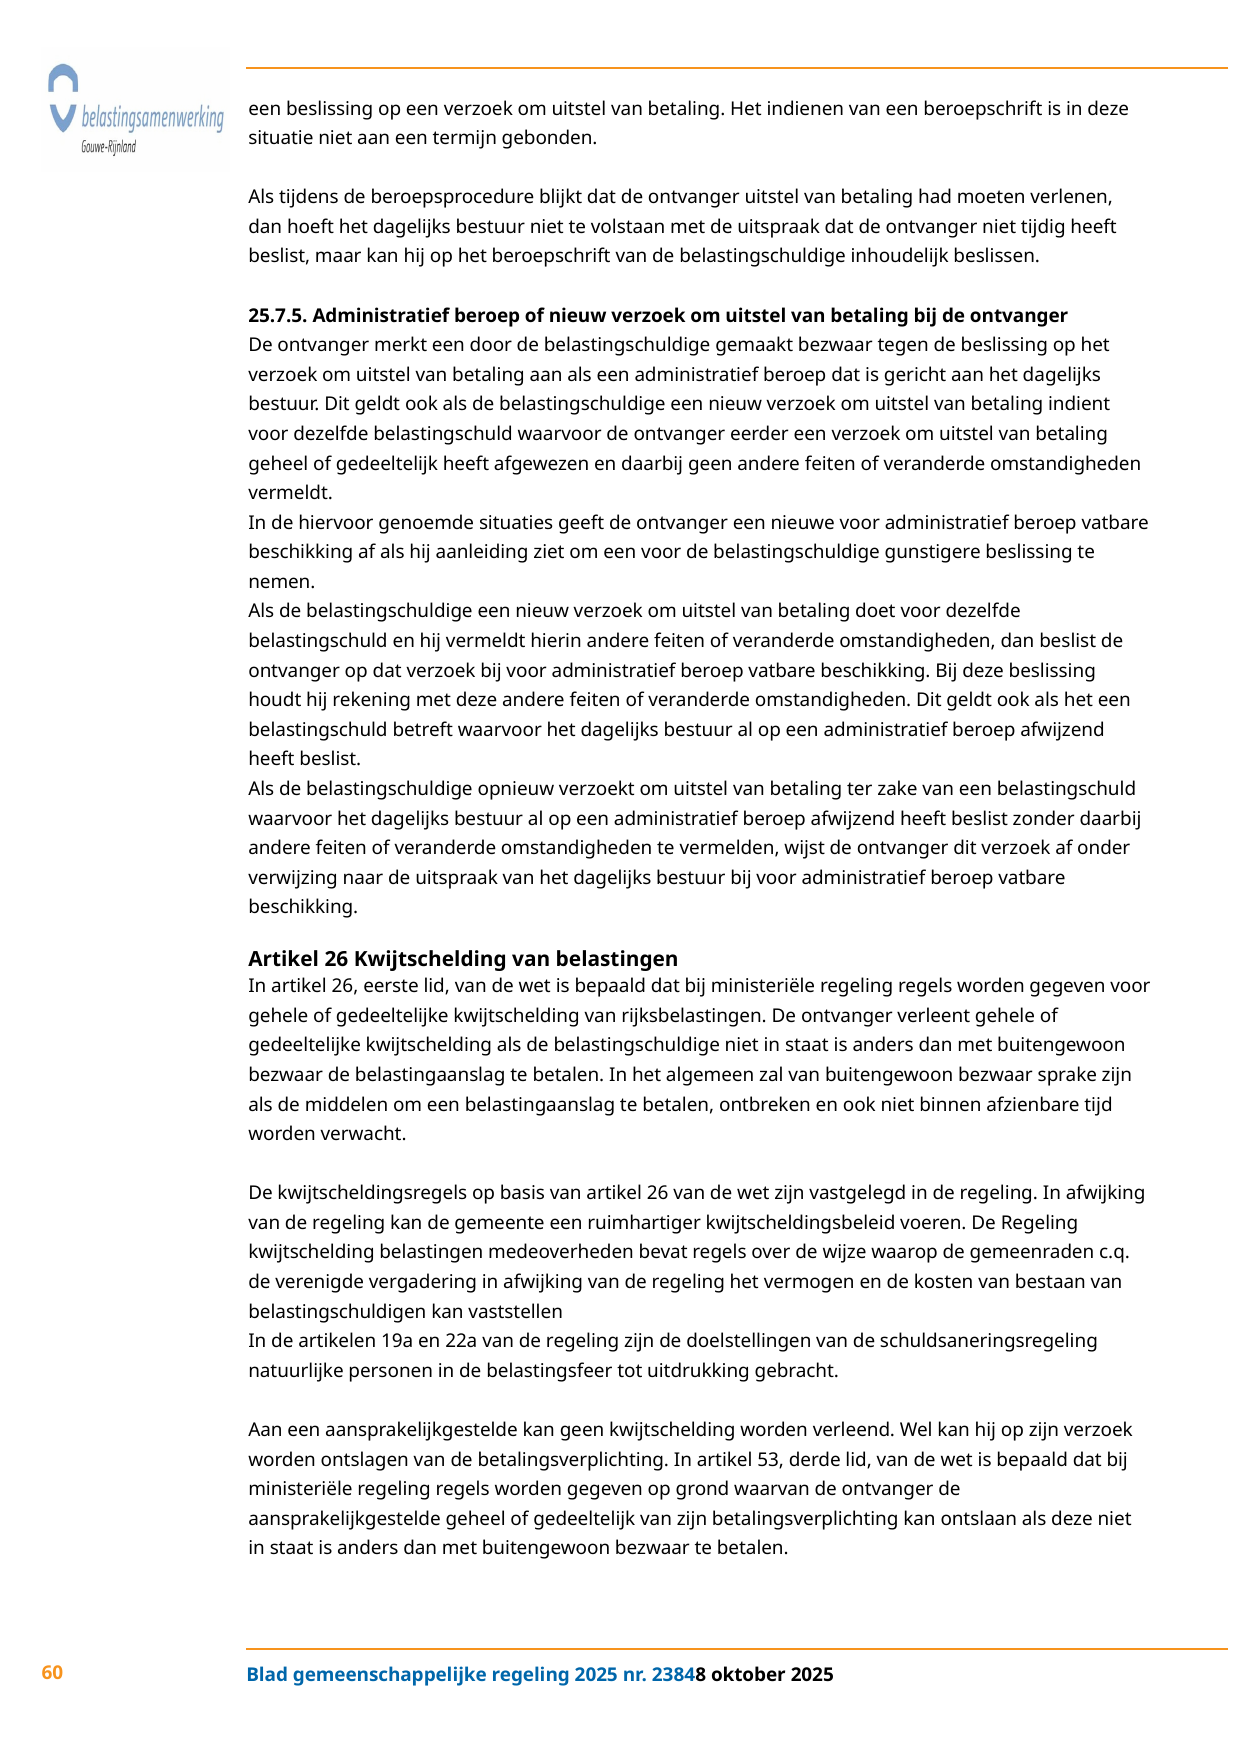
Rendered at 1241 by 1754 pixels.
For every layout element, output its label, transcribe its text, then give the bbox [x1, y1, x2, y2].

text Als de belastingschuldige een nieuw verzoek om uitstel van betaling doet voor dezelfde belastingschuld en hij vermeldt hierin andere feiten of veranderde omstandigheden, dan beslist de ontvanger op dat verzoek bij voor administratief beroep vatbare beschikking. Bij deze beslissing houdt hij rekening met deze andere feiten of veranderde omstandigheden. Dit geldt ook als het een belastingschuld betreft waarvoor het dagelijks bestuur al op een administratief beroep afwijzend heeft beslist. [248, 598, 1152, 771]
text De ontvanger merkt een door de belastingschuldige gemaakt bezwaar tegen de beslissing op het verzoek om uitstel van betaling aan als een administratief beroep dat is gericht aan het dagelijks bestuur. Dit geldt ook als de belastingschuldige een nieuw verzoek om uitstel van betaling indient voor dezelfde belastingschuld waarvoor de ontvanger eerder een verzoek om uitstel van betaling geheel of gedeeltelijk heeft afgewezen en daarbij geen andere feiten of veranderde omstandigheden vermeldt. [248, 331, 1152, 505]
text In artikel 26, eerste lid, van de wet is bepaald dat bij ministeriële regeling regels worden gegeven voor gehele of gedeeltelijke kwijtschelding van rijksbelastingen. De ontvanger verleent gehele of gedeeltelijke kwijtschelding als de belastingschuldige niet in staat is anders dan met buitengewoon bezwaar de belastingaanslag te betalen. In het algemeen zal van buitengewoon bezwaar sprake zijn als de middelen om een belastingaanslag te betalen, ontbreken en ook niet binnen afzienbare tijd worden verwacht. [248, 972, 1152, 1146]
text In de artikelen 19a en 22a van de regeling zijn de doelstellingen van de schuldsaneringsregeling natuurlijke personen in de belastingsfeer tot uitdrukking gebracht. [248, 1327, 1152, 1383]
text Aan een aansprakelijkgestelde kan geen kwijtschelding worden verleend. Wel kan hij op zijn verzoek worden ontslagen van de betalingsverplichting. In artikel 53, derde lid, van de wet is bepaald dat bij ministeriële regeling regels worden gegeven op grond waarvan de ontvanger de aansprakelijkgestelde geheel of gedeeltelijk van zijn betalingsverplichting kan ontslaan als deze niet in staat is anders dan met buitengewoon bezwaar te betalen. [248, 1416, 1152, 1560]
picture [41, 47, 231, 172]
text 25.7.5. Administratief beroep of nieuw verzoek om uitstel van betaling bij de ontvanger [248, 302, 1152, 328]
text Artikel 26 Kwijtschelding van belastingen [248, 944, 1152, 972]
text Als tijdens de beroepsprocedure blijkt dat de ontvanger uitstel van betaling had moeten verlenen, dan hoeft het dagelijks bestuur niet te volstaan met de uitspraak dat de ontvanger niet tijdig heeft beslist, maar kan hij op het beroepschrift van de belastingschuldige inhoudelijk beslissen. [248, 183, 1152, 268]
text een beslissing op een verzoek om uitstel van betaling. Het indienen van een beroepschrift is in deze situatie niet aan een termijn gebonden. [248, 95, 1152, 150]
text Als de belastingschuldige opnieuw verzoekt om uitstel van betaling ter zake van een belastingschuld waarvoor het dagelijks bestuur al op een administratief beroep afwijzend heeft beslist zonder daarbij andere feiten of veranderde omstandigheden te vermelden, wijst de ontvanger dit verzoek af onder verwijzing naar de uitspraak van het dagelijks bestuur bij voor administratief beroep vatbare beschikking. [248, 775, 1152, 919]
text In de hiervoor genoemde situaties geeft de ontvanger een nieuwe voor administratief beroep vatbare beschikking af als hij aanleiding ziet om een voor de belastingschuldige gunstigere beslissing te nemen. [248, 509, 1152, 594]
text De kwijtscheldingsregels op basis van artikel 26 van de wet zijn vastgelegd in de regeling. In afwijking van de regeling kan de gemeente een ruimhartiger kwijtscheldingsbeleid voeren. De Regeling kwijtschelding belastingen medeoverheden bevat regels over de wijze waarop de gemeenraden c.q. de verenigde vergadering in afwijking van de regeling het vermogen en de kosten van bestaan van belastingschuldigen kan vaststellen [248, 1179, 1152, 1323]
